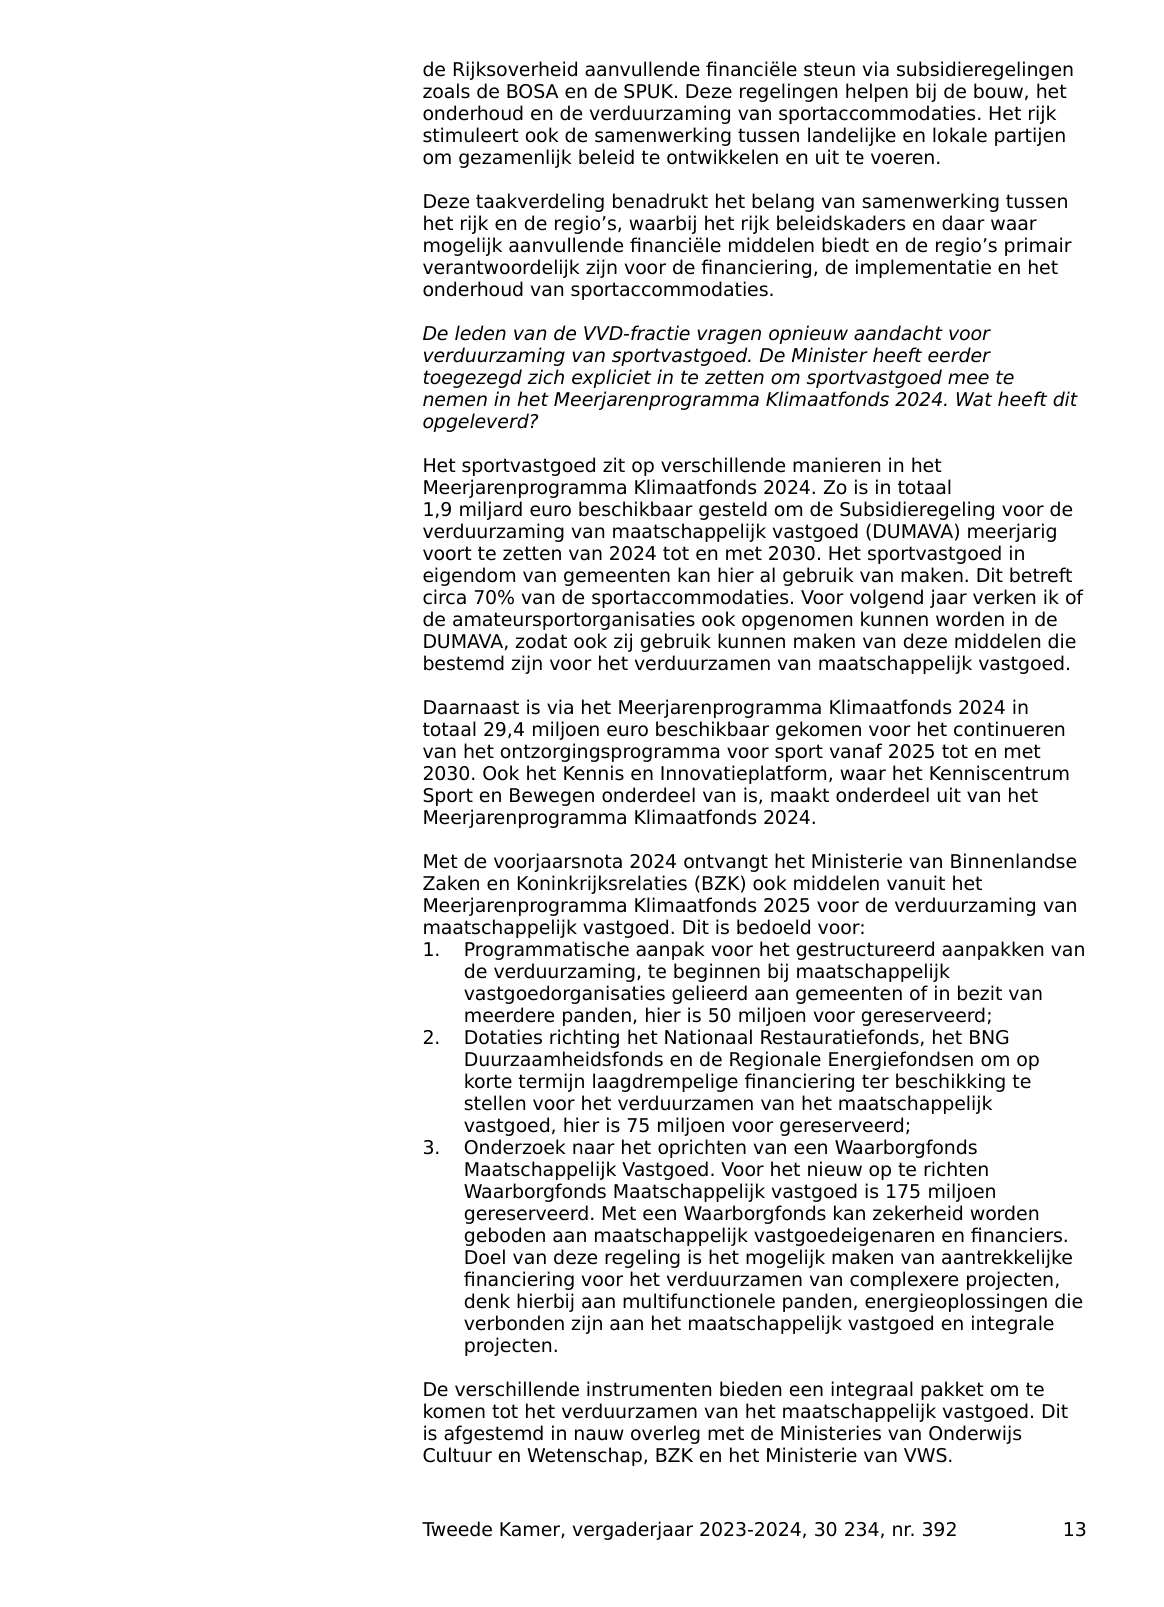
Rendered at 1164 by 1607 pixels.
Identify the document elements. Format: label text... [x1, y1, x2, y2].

text Het sportvastgoed zit op verschillende manieren in het Meerjarenprogramma Klimaatfonds 2024. Zo is in totaal 1,9 miljard euro beschikbaar gesteld om de Subsidieregeling voor de verduurzaming van maatschappelijk vastgoed (DUMAVA) meerjarig voort te zetten van 2024 tot en met 2030. Het sportvastgoed in eigendom van gemeenten kan hier al gebruik van maken. Dit betreft circa 70% van de sportaccommodaties. Voor volgend jaar verken ik of de amateursportorganisaties ook opgenomen kunnen worden in de DUMAVA, zodat ook zij gebruik kunnen maken van deze middelen die bestemd zijn voor het verduurzamen van maatschappelijk vastgoed. [422, 455, 1087, 675]
text 3. Onderzoek naar het oprichten van een Waarborgfonds Maatschappelijk Vastgoed. Voor het nieuw op te richten Waarborgfonds Maatschappelijk vastgoed is 175 miljoen gereserveerd. Met een Waarborgfonds kan zekerheid worden geboden aan maatschappelijk vastgoedeigenaren en financiers. Doel van deze regeling is het mogelijk maken van aantrekkelijke financiering voor het verduurzamen van complexere projecten, denk hierbij aan multifunctionele panden, energieoplossingen die verbonden zijn aan het maatschappelijk vastgoed en integrale projecten. [422, 1137, 1087, 1357]
text De leden van de VVD-fractie vragen opnieuw aandacht voor verduurzaming van sportvastgoed. De Minister heeft eerder toegezegd zich expliciet in te zetten om sportvastgoed mee te nemen in het Meerjarenprogramma Klimaatfonds 2024. Wat heeft dit opgeleverd? [422, 323, 1087, 433]
text 1. Programmatische aanpak voor het gestructureerd aanpakken van de verduurzaming, te beginnen bij maatschappelijk vastgoedorganisaties gelieerd aan gemeenten of in bezit van meerdere panden, hier is 50 miljoen voor gereserveerd; [422, 939, 1087, 1027]
text De verschillende instrumenten bieden een integraal pakket om te komen tot het verduurzamen van het maatschappelijk vastgoed. Dit is afgestemd in nauw overleg met de Ministeries van Onderwijs Cultuur en Wetenschap, BZK en het Ministerie van VWS. [422, 1379, 1087, 1467]
text de Rijksoverheid aanvullende financiële steun via subsidieregelingen zoals de BOSA en de SPUK. Deze regelingen helpen bij de bouw, het onderhoud en de verduurzaming van sportaccommodaties. Het rijk stimuleert ook de samenwerking tussen landelijke en lokale partijen om gezamenlijk beleid te ontwikkelen en uit te voeren. [422, 59, 1087, 169]
text Deze taakverdeling benadrukt het belang van samenwerking tussen het rijk en de regio’s, waarbij het rijk beleidskaders en daar waar mogelijk aanvullende financiële middelen biedt en de regio’s primair verantwoordelijk zijn voor de financiering, de implementatie en het onderhoud van sportaccommodaties. [422, 191, 1087, 301]
text Met de voorjaarsnota 2024 ontvangt het Ministerie van Binnenlandse Zaken en Koninkrijksrelaties (BZK) ook middelen vanuit het Meerjarenprogramma Klimaatfonds 2025 voor de verduurzaming van maatschappelĳk vastgoed. Dit is bedoeld voor: [422, 851, 1087, 939]
text 2. Dotaties richting het Nationaal Restauratiefonds, het BNG Duurzaamheidsfonds en de Regionale Energiefondsen om op korte termijn laagdrempelige financiering ter beschikking te stellen voor het verduurzamen van het maatschappelijk vastgoed, hier is 75 miljoen voor gereserveerd; [422, 1027, 1087, 1137]
text Daarnaast is via het Meerjarenprogramma Klimaatfonds 2024 in totaal 29,4 miljoen euro beschikbaar gekomen voor het continueren van het ontzorgingsprogramma voor sport vanaf 2025 tot en met 2030. Ook het Kennis en Innovatieplatform, waar het Kenniscentrum Sport en Bewegen onderdeel van is, maakt onderdeel uit van het Meerjarenprogramma Klimaatfonds 2024. [422, 697, 1087, 829]
